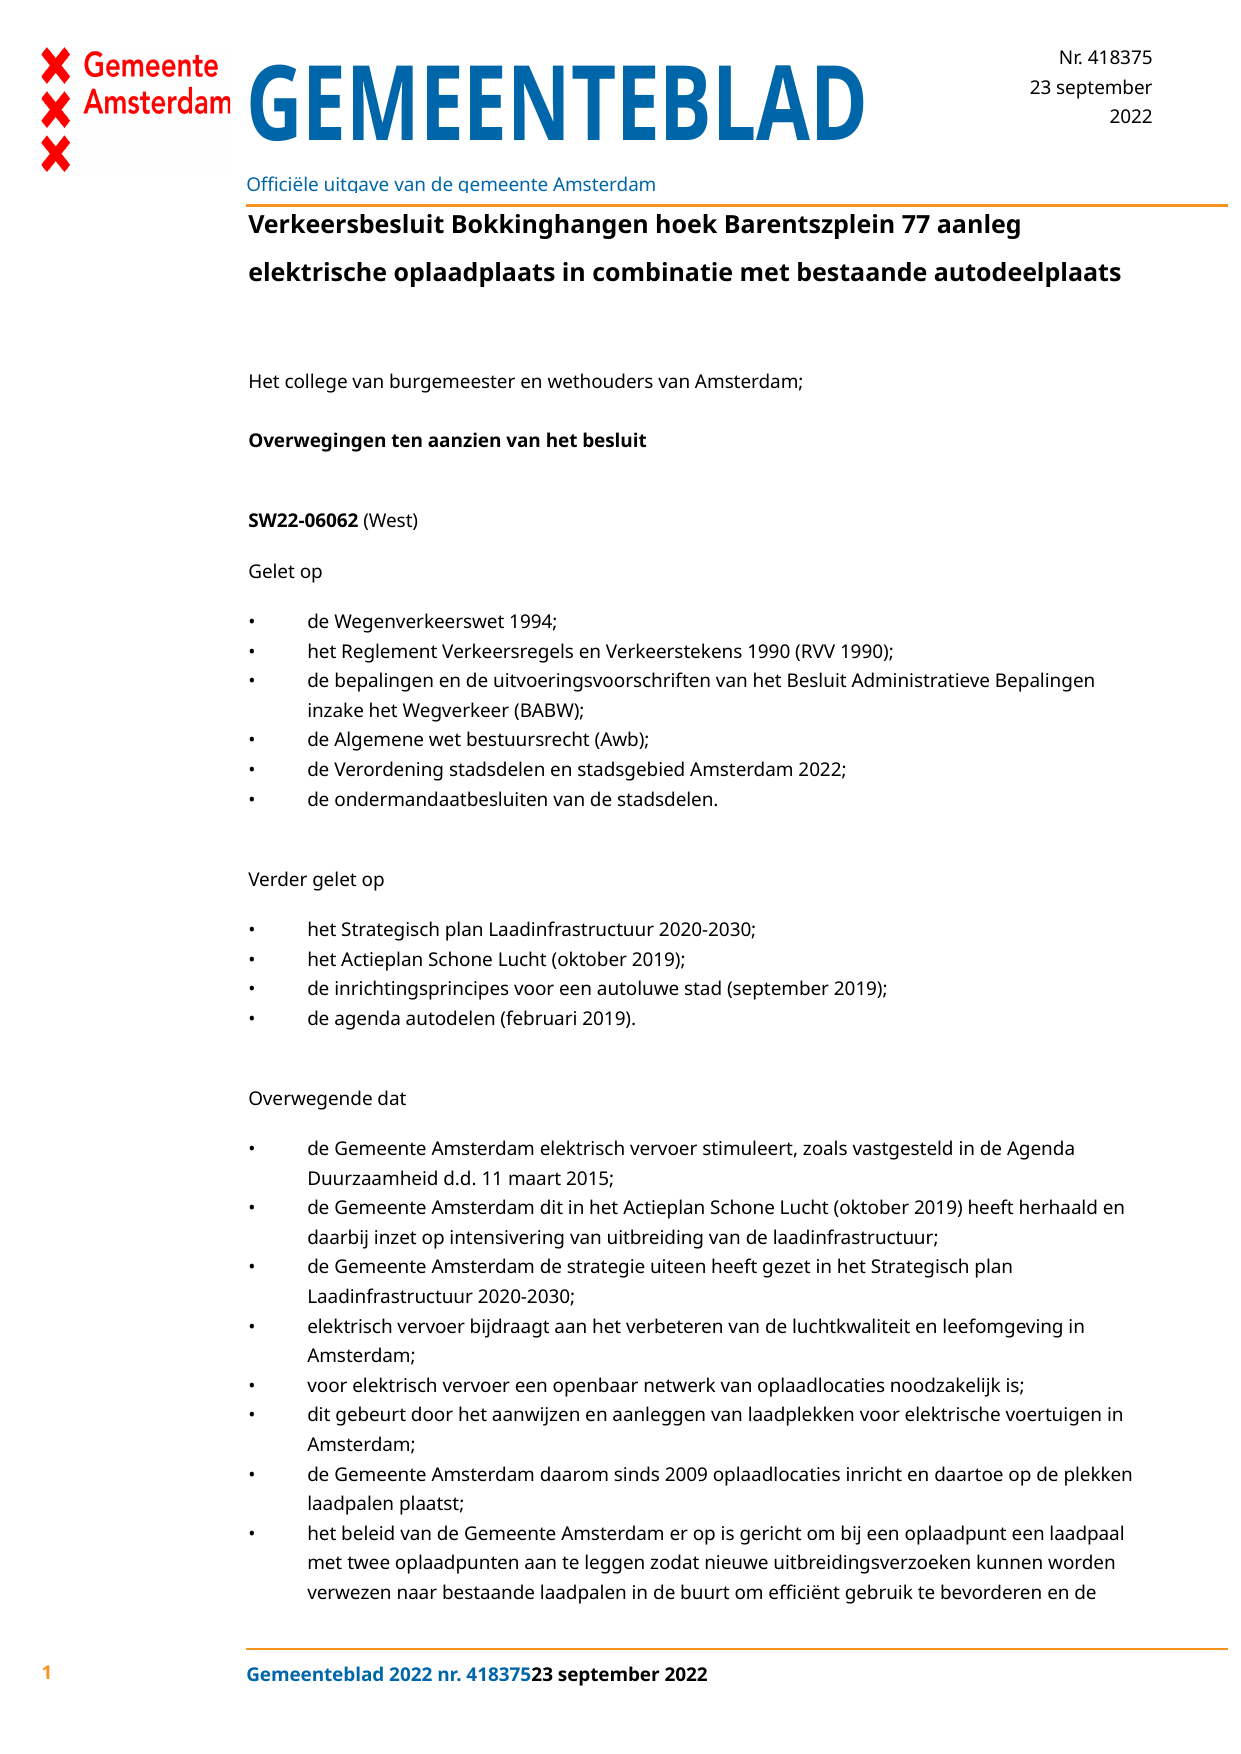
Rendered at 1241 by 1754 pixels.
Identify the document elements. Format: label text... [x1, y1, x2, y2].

list het Strategisch plan Laadinfrastructuur 2020-2030; [248, 916, 1152, 942]
text Het college van burgemeester en wethouders van Amsterdam; [248, 368, 1152, 394]
list de Gemeente Amsterdam elektrisch vervoer stimuleert, zoals vastgesteld in de Agenda Duurzaamheid d.d. 11 maart 2015; [248, 1135, 1152, 1191]
list de Verordening stadsdelen en stadsgebied Amsterdam 2022; [248, 756, 1152, 782]
text Verder gelet op [248, 866, 1152, 891]
picture [41, 47, 231, 172]
list de inrichtingsprincipes voor een autoluwe stad (september 2019); [248, 975, 1152, 1001]
list voor elektrisch vervoer een openbaar netwerk van oplaadlocaties noodzakelijk is; [248, 1372, 1152, 1398]
list de Wegenverkeerswet 1994; [248, 608, 1152, 634]
list elektrisch vervoer bijdraagt aan het verbeteren van de luchtkwaliteit en leefomgeving in Amsterdam; [248, 1313, 1152, 1368]
list de ondermandaatbesluiten van de stadsdelen. [248, 786, 1152, 811]
list de Gemeente Amsterdam daarom sinds 2009 oplaadlocaties inricht en daartoe op de plekken laadpalen plaatst; [248, 1461, 1152, 1516]
list de bepalingen en de uitvoeringsvoorschriften van het Besluit Administratieve Bepalingen inzake het Wegverkeer (BABW); [248, 667, 1152, 723]
text Gelet op [248, 558, 1152, 583]
list dit gebeurt door het aanwijzen en aanleggen van laadplekken voor elektrische voertuigen in Amsterdam; [248, 1402, 1152, 1457]
list het Actieplan Schone Lucht (oktober 2019); [248, 946, 1152, 971]
list de Gemeente Amsterdam dit in het Actieplan Schone Lucht (oktober 2019) heeft herhaald en daarbij inzet op intensivering van uitbreiding van de laadinfrastructuur; [248, 1194, 1152, 1250]
list de agenda autodelen (februari 2019). [248, 1005, 1152, 1031]
list het beleid van de Gemeente Amsterdam er op is gericht om bij een oplaadpunt een laadpaal met twee oplaadpunten aan te leggen zodat nieuwe uitbreidingsverzoeken kunnen worden verwezen naar bestaande laadpalen in de buurt om efficiënt gebruik te bevorderen en de [248, 1520, 1152, 1605]
list de Algemene wet bestuursrecht (Awb); [248, 727, 1152, 752]
list het Reglement Verkeersregels en Verkeerstekens 1990 (RVV 1990); [248, 638, 1152, 663]
text SW22-06062 (West) [248, 507, 1152, 533]
list de Gemeente Amsterdam de strategie uiteen heeft gezet in het Strategisch plan Laadinfrastructuur 2020-2030; [248, 1254, 1152, 1309]
text Overwegende dat [248, 1085, 1152, 1111]
text Overwegingen ten aanzien van het besluit [248, 427, 1152, 453]
text Verkeersbesluit Bokkinghangen hoek Barentszplein 77 aanleg elektrische oplaadplaats in combinatie met bestaande autodeelplaats [248, 207, 1152, 288]
